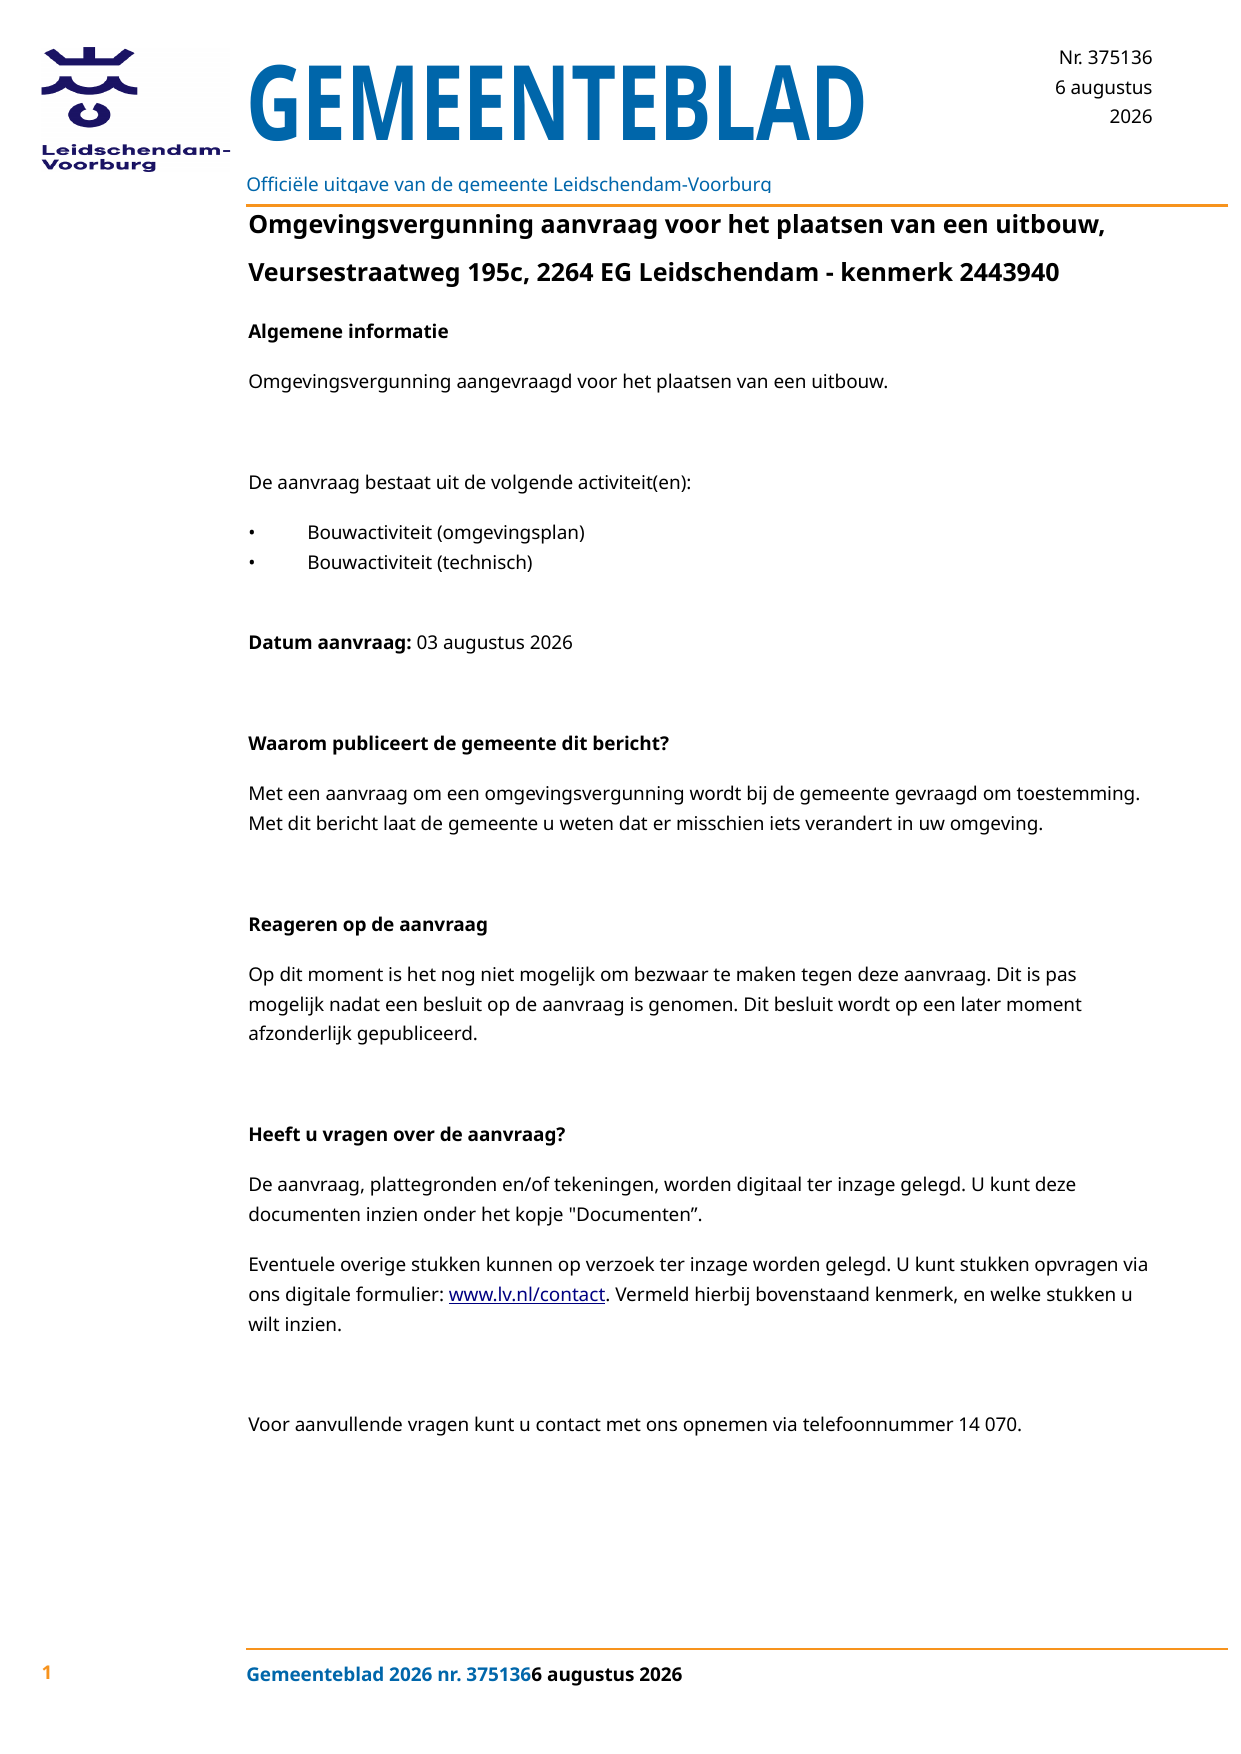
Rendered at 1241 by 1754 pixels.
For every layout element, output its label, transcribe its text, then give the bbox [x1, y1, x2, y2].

text Reageren op de aanvraag [248, 911, 1152, 937]
text Heeft u vragen over de aanvraag? [248, 1121, 1152, 1147]
text Op dit moment is het nog niet mogelijk om bezwaar te maken tegen deze aanvraag. Dit is pas mogelijk nadat een besluit op de aanvraag is genomen. Dit besluit wordt op een later moment afzonderlijk gepubliceerd. [248, 961, 1152, 1046]
text Datum aanvraag: 03 augustus 2026 [248, 629, 1152, 655]
picture [41, 47, 231, 172]
list Bouwactiviteit (technisch) [248, 549, 1152, 575]
list Bouwactiviteit (omgevingsplan) [248, 519, 1152, 545]
text Waarom publiceert de gemeente dit bericht? [248, 730, 1152, 756]
text Voor aanvullende vragen kunt u contact met ons opnemen via telefoonnummer 14 070. [248, 1412, 1152, 1437]
text Eventuele overige stukken kunnen op verzoek ter inzage worden gelegd. U kunt stukken opvragen via ons digitale formulier: www.lv.nl/contact. Vermeld hierbij bovenstaand kenmerk, en welke stukken u wilt inzien. [248, 1252, 1152, 1337]
text Omgevingsvergunning aangevraagd voor het plaatsen van een uitbouw. [248, 368, 1152, 394]
text Algemene informatie [248, 318, 1152, 344]
text De aanvraag, plattegronden en/of tekeningen, worden digitaal ter inzage gelegd. U kunt deze documenten inzien onder het kopje "Documenten”. [248, 1172, 1152, 1227]
text Omgevingsvergunning aanvraag voor het plaatsen van een uitbouw, Veursestraatweg 195c, 2264 EG Leidschendam - kenmerk 2443940 [248, 207, 1152, 288]
text Met een aanvraag om een omgevingsvergunning wordt bij de gemeente gevraagd om toestemming. Met dit bericht laat de gemeente u weten dat er misschien iets verandert in uw omgeving. [248, 780, 1152, 836]
text De aanvraag bestaat uit de volgende activiteit(en): [248, 469, 1152, 495]
